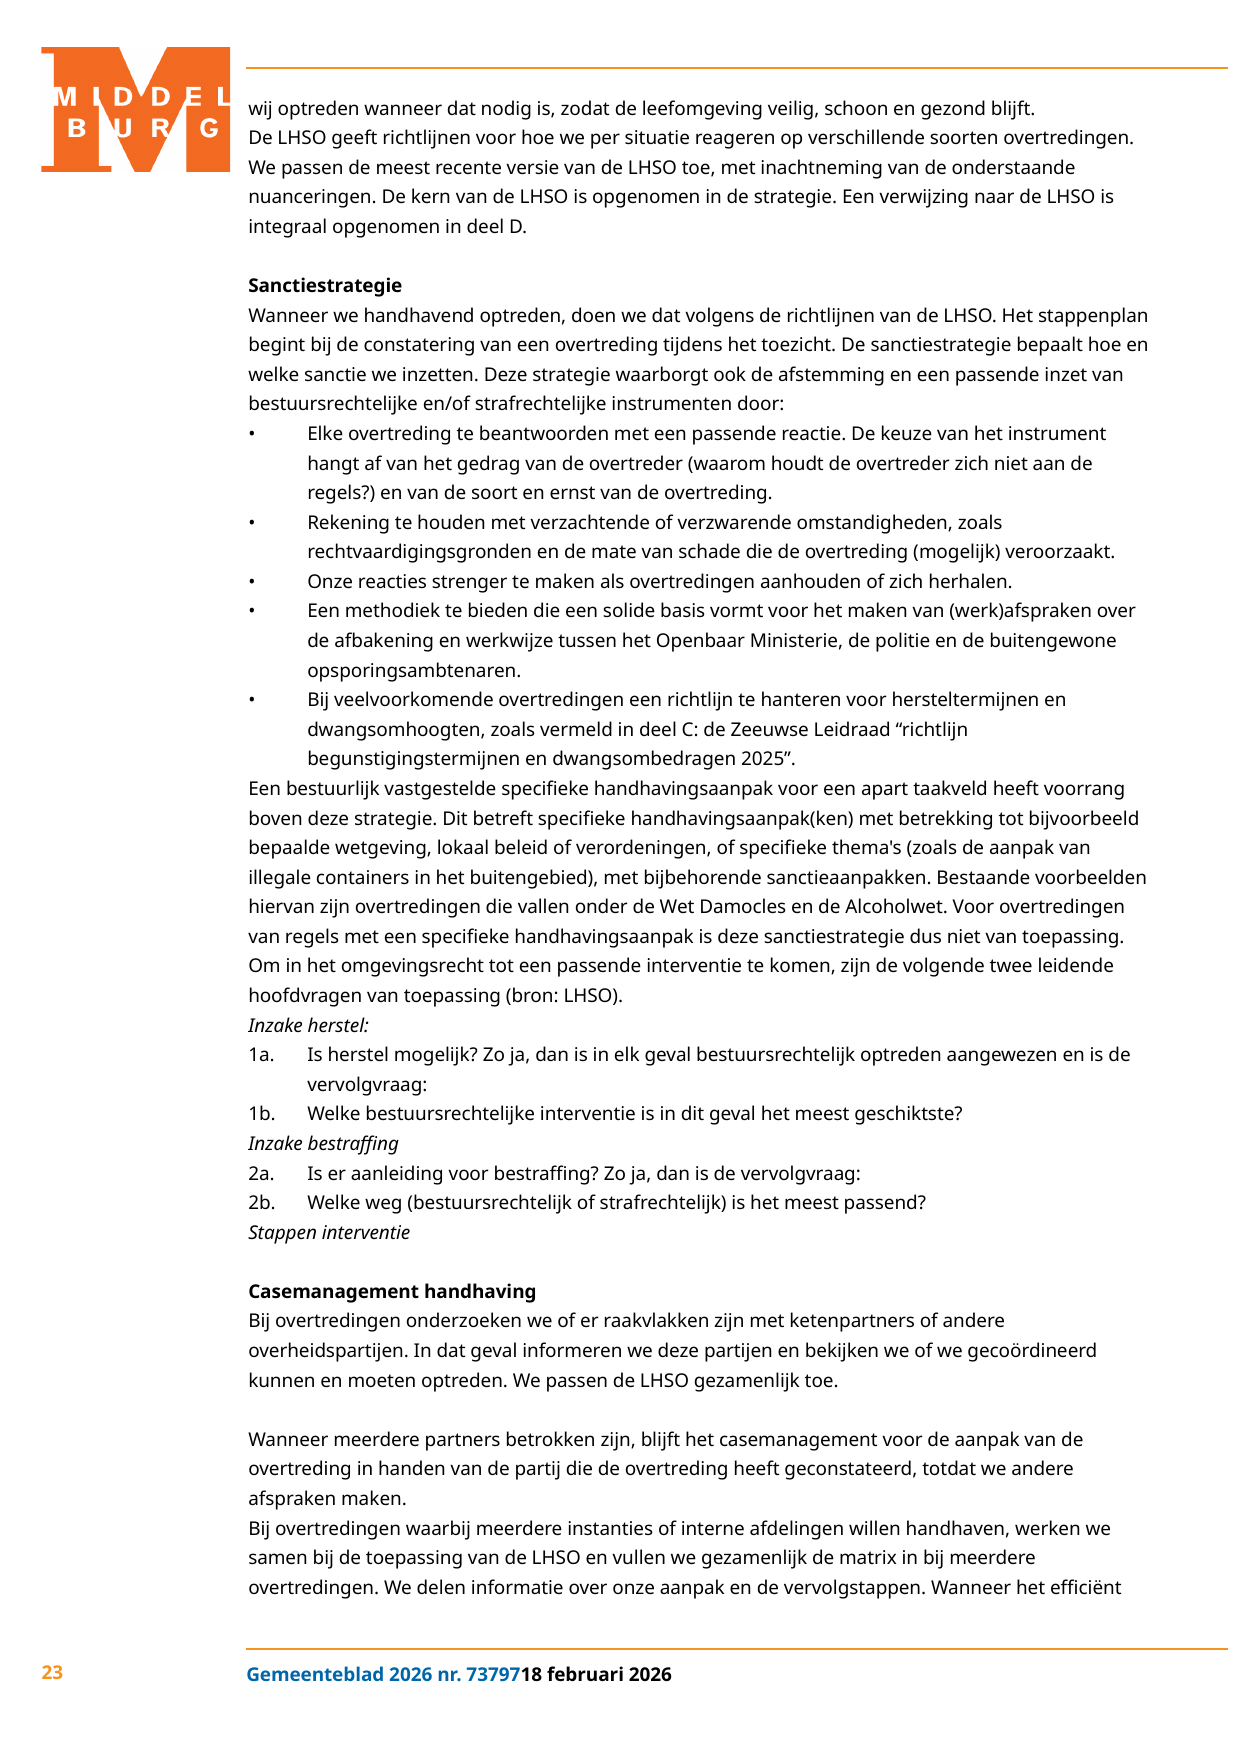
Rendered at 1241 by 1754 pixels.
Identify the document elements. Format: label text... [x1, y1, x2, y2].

text Wanneer we handhavend optreden, doen we dat volgens de richtlijnen van de LHSO. Het stappenplan begint bij de constatering van een overtreding tijdens het toezicht. De sanctiestrategie bepaalt hoe en welke sanctie we inzetten. Deze strategie waarborgt ook de afstemming en een passende inzet van bestuursrechtelijke en/of strafrechtelijke instrumenten door: [248, 302, 1152, 416]
text Wanneer meerdere partners betrokken zijn, blijft het casemanagement voor de aanpak van de overtreding in handen van de partij die de overtreding heeft geconstateerd, totdat we andere afspraken maken. [248, 1426, 1152, 1511]
text Om in het omgevingsrecht tot een passende interventie te komen, zijn de volgende twee leidende hoofdvragen van toepassing (bron: LHSO). [248, 953, 1152, 1008]
text wij optreden wanneer dat nodig is, zodat de leefomgeving veilig, schoon en gezond blijft. [248, 95, 1152, 121]
list Onze reacties strenger te maken als overtredingen aanhouden of zich herhalen. [248, 568, 1152, 594]
text Sanctiestrategie [248, 272, 1152, 298]
text Een bestuurlijk vastgestelde specifieke handhavingsaanpak voor een apart taakveld heeft voorrang boven deze strategie. Dit betreft specifieke handhavingsaanpak(ken) met betrekking tot bijvoorbeeld bepaalde wetgeving, lokaal beleid of verordeningen, of specifieke thema's (zoals de aanpak van illegale containers in het buitengebied), met bijbehorende sanctieaanpakken. Bestaande voorbeelden hiervan zijn overtredingen die vallen onder de Wet Damocles en de Alcoholwet. Voor overtredingen van regels met een specifieke handhavingsaanpak is deze sanctiestrategie dus niet van toepassing. [248, 775, 1152, 949]
list Is herstel mogelijk? Zo ja, dan is in elk geval bestuursrechtelijk optreden aangewezen en is de vervolgvraag: [248, 1041, 1152, 1097]
picture [41, 47, 231, 172]
text Stappen interventie [248, 1219, 1152, 1245]
text Inzake bestraffing [248, 1130, 1152, 1156]
text Bij overtredingen waarbij meerdere instanties of interne afdelingen willen handhaven, werken we samen bij de toepassing van de LHSO en vullen we gezamenlijk de matrix in bij meerdere overtredingen. We delen informatie over onze aanpak en de vervolgstappen. Wanneer het efficiënt [248, 1515, 1152, 1600]
list Is er aanleiding voor bestraffing? Zo ja, dan is de vervolgvraag: [248, 1160, 1152, 1186]
list Rekening te houden met verzachtende of verzwarende omstandigheden, zoals rechtvaardigingsgronden en de mate van schade die de overtreding (mogelijk) veroorzaakt. [248, 509, 1152, 564]
text Inzake herstel: [248, 1012, 1152, 1038]
list Welke weg (bestuursrechtelijk of strafrechtelijk) is het meest passend? [248, 1189, 1152, 1215]
list Elke overtreding te beantwoorden met een passende reactie. De keuze van het instrument hangt af van het gedrag van de overtreder (waarom houdt de overtreder zich niet aan de regels?) en van de soort en ernst van de overtreding. [248, 420, 1152, 505]
text Bij overtredingen onderzoeken we of er raakvlakken zijn met ketenpartners of andere overheidspartijen. In dat geval informeren we deze partijen en bekijken we of we gecoördineerd kunnen en moeten optreden. We passen de LHSO gezamenlijk toe. [248, 1308, 1152, 1393]
list Een methodiek te bieden die een solide basis vormt voor het maken van (werk)afspraken over de afbakening en werkwijze tussen het Openbaar Ministerie, de politie en de buitengewone opsporingsambtenaren. [248, 598, 1152, 683]
list Welke bestuursrechtelijke interventie is in dit geval het meest geschiktste? [248, 1101, 1152, 1126]
text De LHSO geeft richtlijnen voor hoe we per situatie reageren op verschillende soorten overtredingen. We passen de meest recente versie van de LHSO toe, met inachtneming van de onderstaande nuanceringen. De kern van de LHSO is opgenomen in de strategie. Een verwijzing naar de LHSO is integraal opgenomen in deel D. [248, 124, 1152, 239]
text Casemanagement handhaving [248, 1278, 1152, 1304]
list Bij veelvoorkomende overtredingen een richtlijn te hanteren voor hersteltermijnen en dwangsomhoogten, zoals vermeld in deel C: de Zeeuwse Leidraad “richtlijn begunstigingstermijnen en dwangsombedragen 2025”. [248, 686, 1152, 771]
